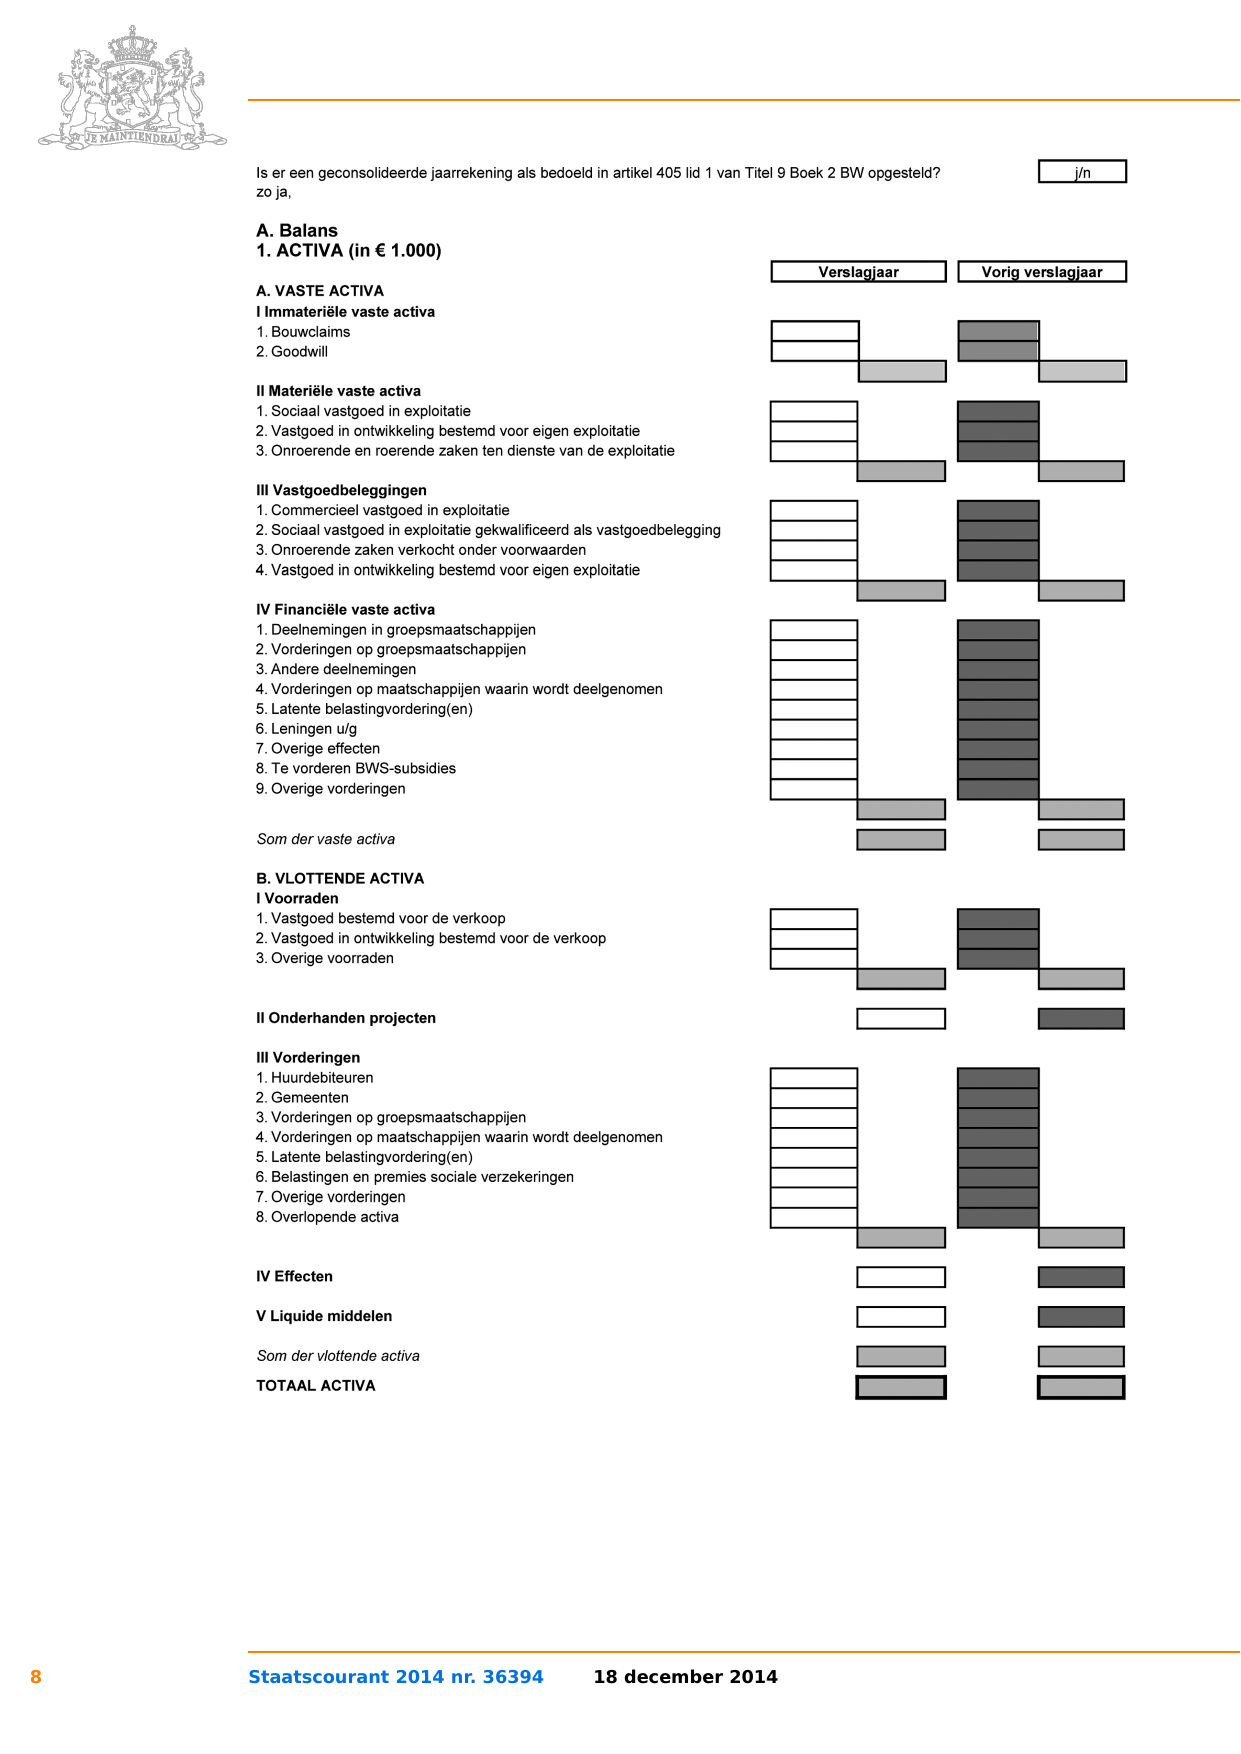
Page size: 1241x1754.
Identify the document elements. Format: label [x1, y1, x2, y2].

picture [38, 25, 227, 150]
picture [248, 155, 1134, 1407]
